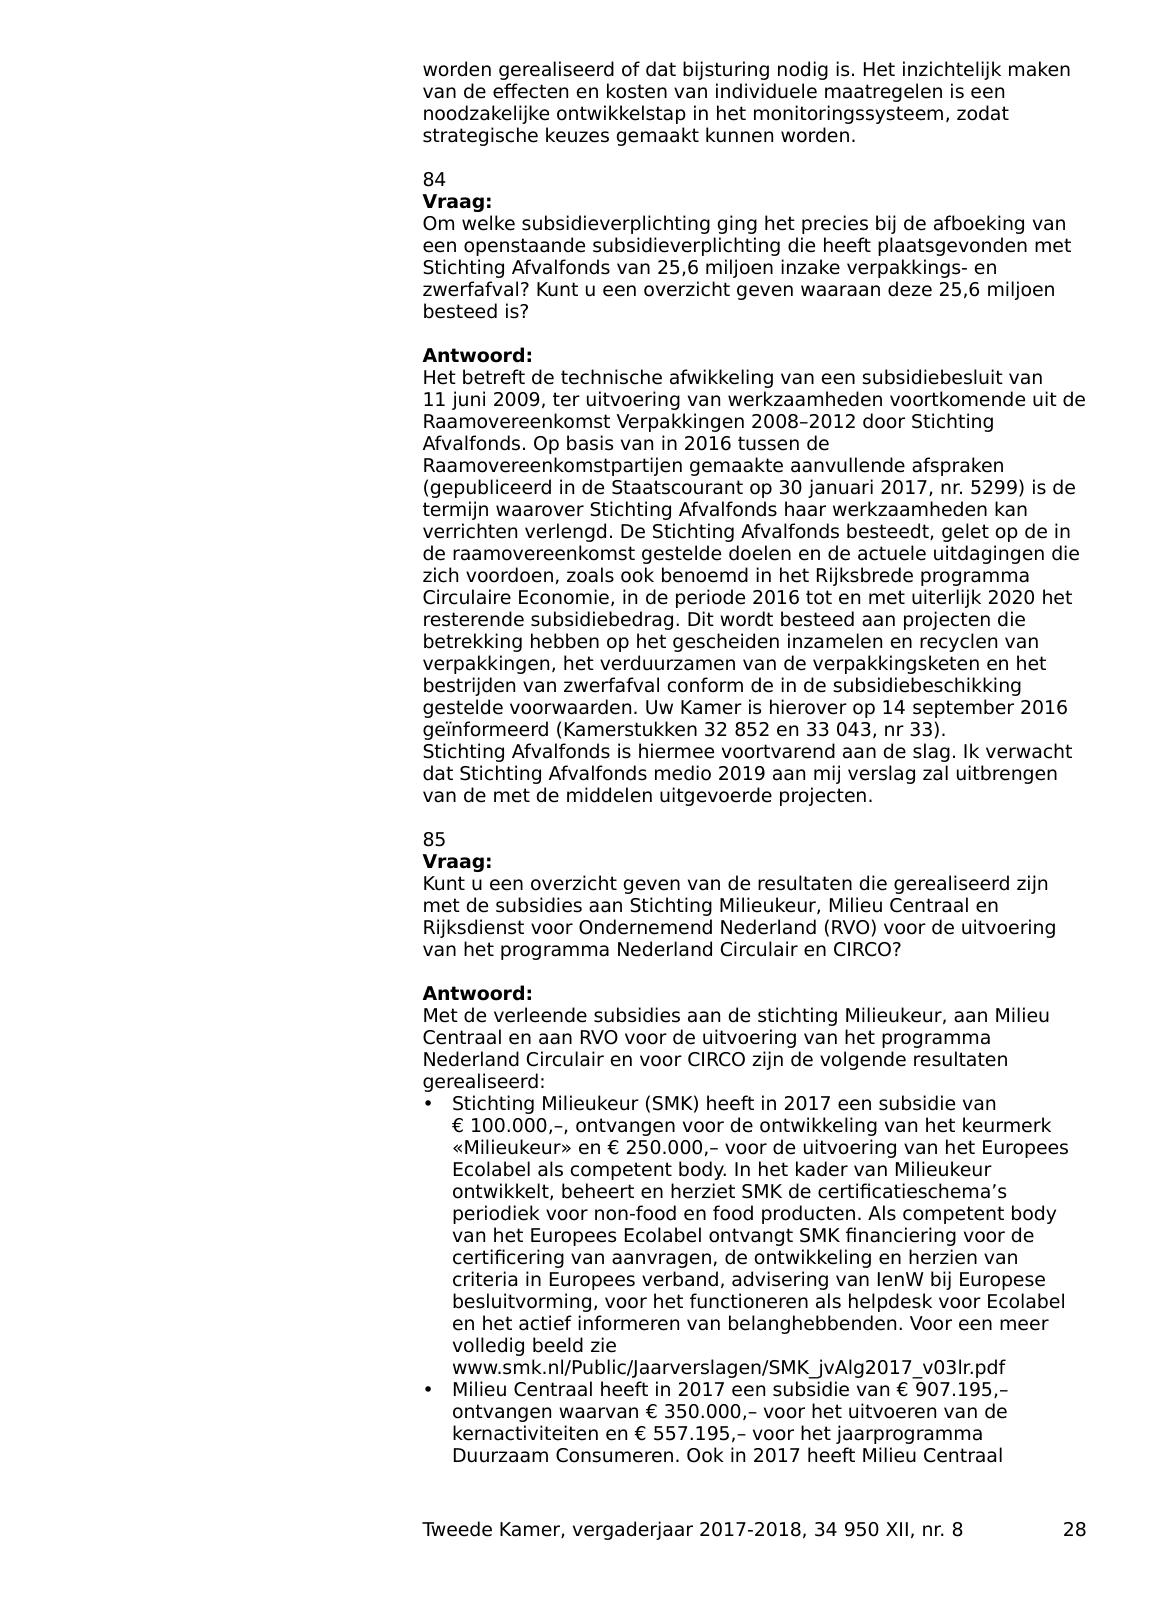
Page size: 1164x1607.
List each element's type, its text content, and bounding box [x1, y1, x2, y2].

text • Stichting Milieukeur (SMK) heeft in 2017 een subsidie van € 100.000,–, ontvangen voor de ontwikkeling van het keurmerk «Milieukeur» en € 250.000,– voor de uitvoering van het Europees Ecolabel als competent body. In het kader van Milieukeur ontwikkelt, beheert en herziet SMK de certificatieschema’s periodiek voor non-food en food producten. Als competent body van het Europees Ecolabel ontvangt SMK financiering voor de certificering van aanvragen, de ontwikkeling en herzien van criteria in Europees verband, advisering van IenW bij Europese besluitvorming, voor het functioneren als helpdesk voor Ecolabel en het actief informeren van belanghebbenden. Voor een meer volledig beeld zie www.smk.nl/Public/Jaarverslagen/SMK_jvAlg2017_v03lr.pdf [422, 1093, 1087, 1379]
text Antwoord: [422, 345, 1087, 367]
text 84 [422, 169, 1087, 191]
text worden gerealiseerd of dat bijsturing nodig is. Het inzichtelijk maken van de effecten en kosten van individuele maatregelen is een noodzakelijke ontwikkelstap in het monitoringssysteem, zodat strategische keuzes gemaakt kunnen worden. [422, 59, 1087, 147]
text • Milieu Centraal heeft in 2017 een subsidie van € 907.195,– ontvangen waarvan € 350.000,– voor het uitvoeren van de kernactiviteiten en € 557.195,– voor het jaarprogramma Duurzaam Consumeren. Ook in 2017 heeft Milieu Centraal [422, 1379, 1087, 1467]
text Stichting Afvalfonds is hiermee voortvarend aan de slag. Ik verwacht dat Stichting Afvalfonds medio 2019 aan mij verslag zal uitbrengen van de met de middelen uitgevoerde projecten. [422, 741, 1087, 807]
text Met de verleende subsidies aan de stichting Milieukeur, aan Milieu Centraal en aan RVO voor de uitvoering van het programma Nederland Circulair en voor CIRCO zijn de volgende resultaten gerealiseerd: [422, 1005, 1087, 1093]
text Antwoord: [422, 983, 1087, 1005]
text 85 [422, 829, 1087, 851]
text Vraag: [422, 851, 1087, 873]
text Om welke subsidieverplichting ging het precies bij de afboeking van een openstaande subsidieverplichting die heeft plaatsgevonden met Stichting Afvalfonds van 25,6 miljoen inzake verpakkings- en zwerfafval? Kunt u een overzicht geven waaraan deze 25,6 miljoen besteed is? [422, 213, 1087, 323]
text Vraag: [422, 191, 1087, 213]
text Het betreft de technische afwikkeling van een subsidiebesluit van 11 juni 2009, ter uitvoering van werkzaamheden voortkomende uit de Raamovereenkomst Verpakkingen 2008–2012 door Stichting Afvalfonds. Op basis van in 2016 tussen de Raamovereenkomstpartijen gemaakte aanvullende afspraken (gepubliceerd in de Staatscourant op 30 januari 2017, nr. 5299) is de termijn waarover Stichting Afvalfonds haar werkzaamheden kan verrichten verlengd. De Stichting Afvalfonds besteedt, gelet op de in de raamovereenkomst gestelde doelen en de actuele uitdagingen die zich voordoen, zoals ook benoemd in het Rijksbrede programma Circulaire Economie, in de periode 2016 tot en met uiterlijk 2020 het resterende subsidiebedrag. Dit wordt besteed aan projecten die betrekking hebben op het gescheiden inzamelen en recyclen van verpakkingen, het verduurzamen van de verpakkingsketen en het bestrijden van zwerfafval conform de in de subsidiebeschikking gestelde voorwaarden. Uw Kamer is hierover op 14 september 2016 geïnformeerd (Kamerstukken 32 852 en 33 043, nr 33). [422, 367, 1087, 741]
text Kunt u een overzicht geven van de resultaten die gerealiseerd zijn met de subsidies aan Stichting Milieukeur, Milieu Centraal en Rijksdienst voor Ondernemend Nederland (RVO) voor de uitvoering van het programma Nederland Circulair en CIRCO? [422, 873, 1087, 961]
